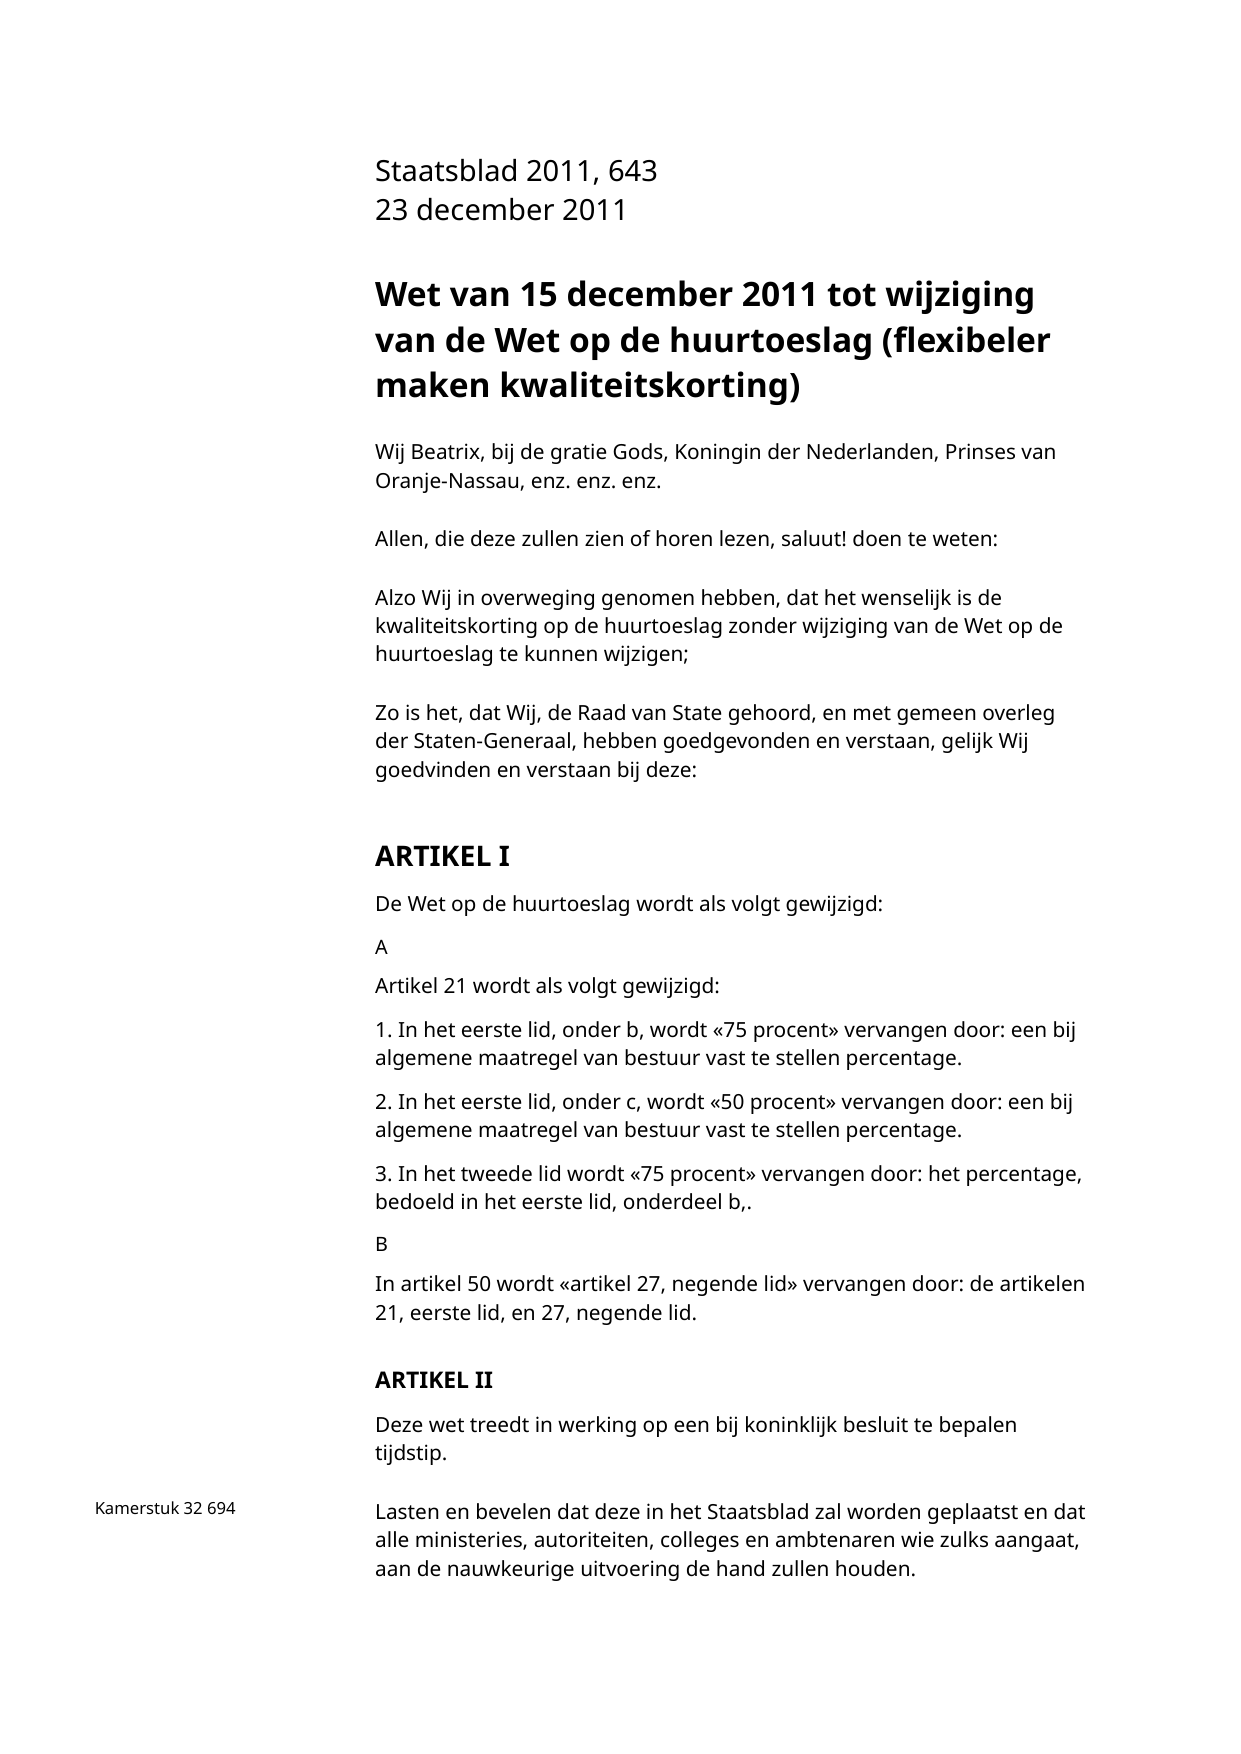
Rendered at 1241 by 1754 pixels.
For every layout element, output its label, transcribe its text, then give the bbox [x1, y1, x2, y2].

text Deze wet treedt in werking op een bij koninklijk besluit te bepalen tijdstip. [375, 1410, 1090, 1467]
text Lasten en bevelen dat deze in het Staatsblad zal worden geplaatst en dat alle ministeries, autoriteiten, colleges en ambtenaren wie zulks aangaat, aan de nauwkeurige uitvoering de hand zullen houden. [375, 1497, 1090, 1582]
text Allen, die deze zullen zien of horen lezen, saluut! doen te weten: [375, 524, 1090, 553]
text 23 december 2011 [375, 190, 1090, 229]
text Kamerstuk 32 694 [94, 1497, 328, 1520]
subtitle ARTIKEL I [375, 836, 1090, 874]
subtitle ARTIKEL II [375, 1364, 1090, 1395]
text B [375, 1231, 1090, 1258]
text 3. In het tweede lid wordt «75 procent» vervangen door: het percentage, bedoeld in het eerste lid, onderdeel b,. [375, 1159, 1090, 1216]
subtitle Wet van 15 december 2011 tot wijziging van de Wet op de huurtoeslag (flexibeler maken kwaliteitskorting) [375, 271, 1090, 407]
text 2. In het eerste lid, onder c, wordt «50 procent» vervangen door: een bij algemene maatregel van bestuur vast te stellen percentage. [375, 1087, 1090, 1144]
text Staatsblad 2011, 643 [375, 150, 1090, 190]
text In artikel 50 wordt «artikel 27, negende lid» vervangen door: de artikelen 21, eerste lid, en 27, negende lid. [375, 1269, 1090, 1326]
text Zo is het, dat Wij, de Raad van State gehoord, en met gemeen overleg der Staten-Generaal, hebben goedgevonden en verstaan, gelijk Wij goedvinden en verstaan bij deze: [375, 698, 1090, 783]
text 1. In het eerste lid, onder b, wordt «75 procent» vervangen door: een bij algemene maatregel van bestuur vast te stellen percentage. [375, 1015, 1090, 1072]
text De Wet op de huurtoeslag wordt als volgt gewijzigd: [375, 889, 1090, 918]
text Artikel 21 wordt als volgt gewijzigd: [375, 972, 1090, 1000]
text Wij Beatrix, bij de gratie Gods, Koningin der Nederlanden, Prinses van Oranje-Nassau, enz. enz. enz. [375, 437, 1090, 494]
text Alzo Wij in overweging genomen hebben, dat het wenselijk is de kwaliteitskorting op de huurtoeslag zonder wijziging van de Wet op de huurtoeslag te kunnen wijzigen; [375, 583, 1090, 668]
text A [375, 933, 1090, 960]
